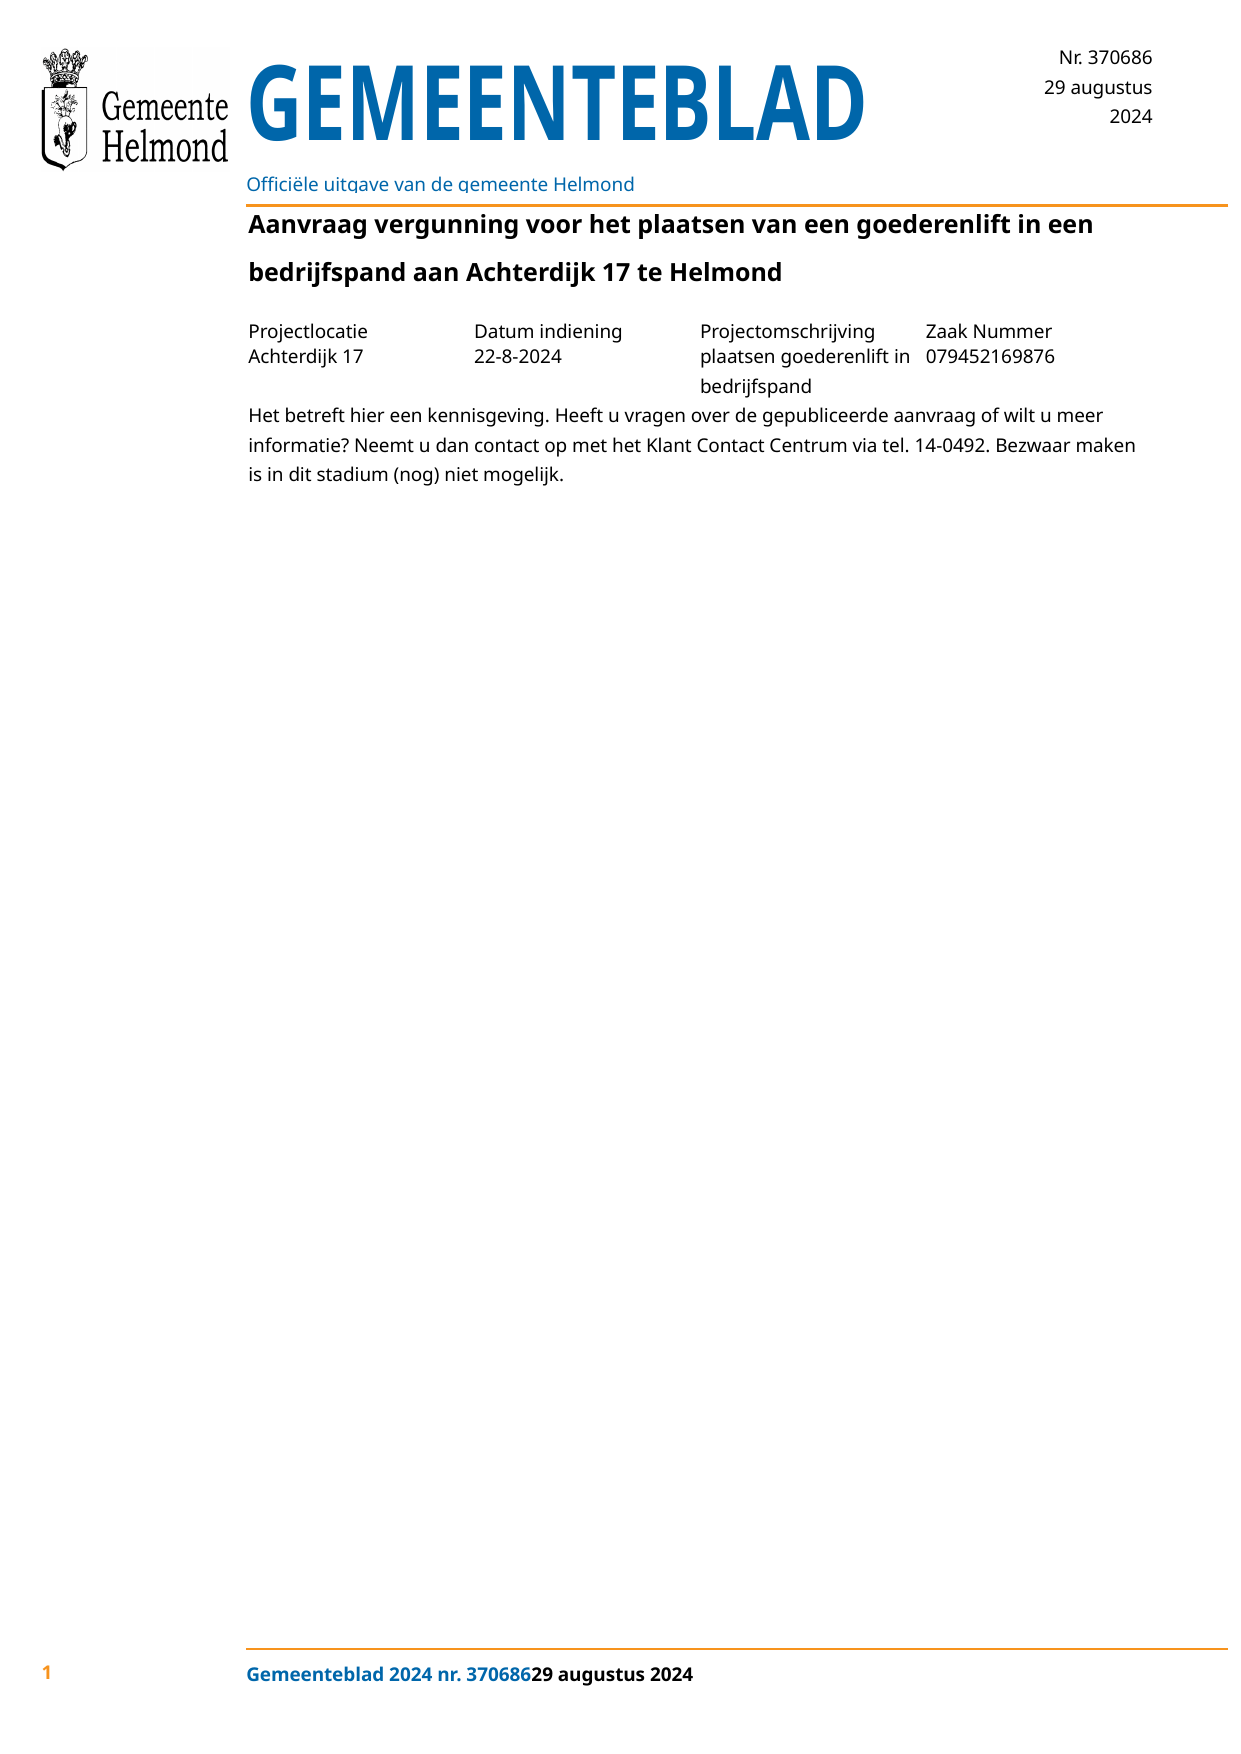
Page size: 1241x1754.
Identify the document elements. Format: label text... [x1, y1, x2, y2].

table_cell 079452169876 [926, 344, 1152, 399]
text Het betreft hier een kennisgeving. Heeft u vragen over de gepubliceerde aanvraag of wilt u meer informatie? Neemt u dan contact op met het Klant Contact Centrum via tel. 14-0492. Bezwaar maken is in dit stadium (nog) niet mogelijk. [248, 402, 1152, 487]
table_cell Achterdijk 17 [248, 344, 474, 399]
table_header Projectomschrijving [700, 318, 926, 344]
table_header Datum indiening [474, 318, 700, 344]
picture [41, 47, 231, 172]
table_header Projectlocatie [248, 318, 474, 344]
table_cell 22-8-2024 [474, 344, 700, 399]
text Aanvraag vergunning voor het plaatsen van een goederenlift in een bedrijfspand aan Achterdijk 17 te Helmond [248, 207, 1152, 288]
table_header Zaak Nummer [926, 318, 1152, 344]
table_cell plaatsen goederenlift in bedrijfspand [700, 344, 926, 399]
